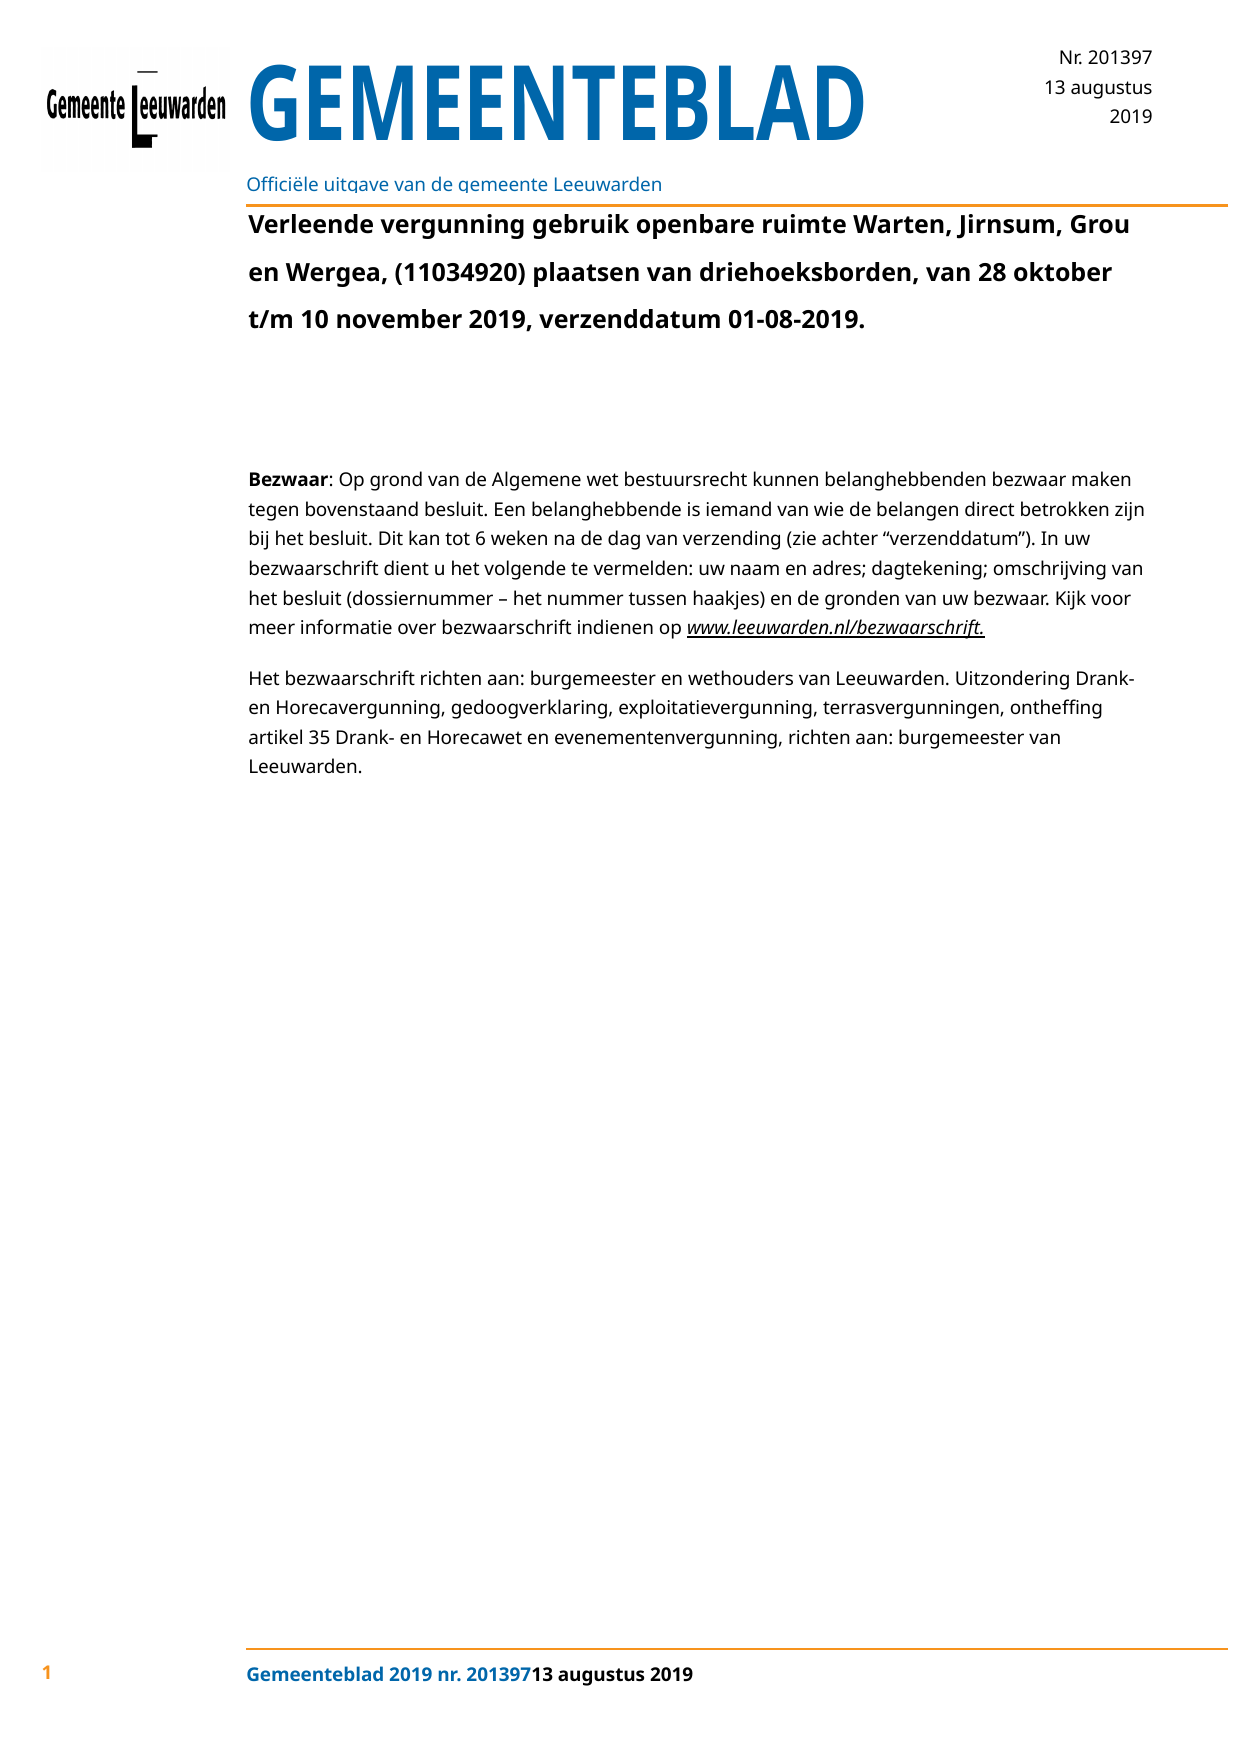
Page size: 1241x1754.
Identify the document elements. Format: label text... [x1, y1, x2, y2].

picture [41, 47, 231, 172]
text Het bezwaarschrift richten aan: burgemeester en wethouders van Leeuwarden. Uitzondering Drank- en Horecavergunning, gedoogverklaring, exploitatievergunning, terrasvergunningen, ontheffing artikel 35 Drank- en Horecawet en evenementenvergunning, richten aan: burgemeester van Leeuwarden. [248, 665, 1152, 779]
text Verleende vergunning gebruik openbare ruimte Warten, Jirnsum, Grou en Wergea, (11034920) plaatsen van driehoeksborden, van 28 oktober t/m 10 november 2019, verzenddatum 01-08-2019. [248, 207, 1152, 336]
text Bezwaar: Op grond van de Algemene wet bestuursrecht kunnen belanghebbenden bezwaar maken tegen bovenstaand besluit. Een belanghebbende is iemand van wie de belangen direct betrokken zijn bij het besluit. Dit kan tot 6 weken na de dag van verzending (zie achter “verzenddatum”). In uw bezwaarschrift dient u het volgende te vermelden: uw naam en adres; dagtekening; omschrijving van het besluit (dossiernummer – het nummer tussen haakjes) en de gronden van uw bezwaar. Kijk voor meer informatie over bezwaarschrift indienen op www.leeuwarden.nl/bezwaarschrift. [248, 466, 1152, 640]
